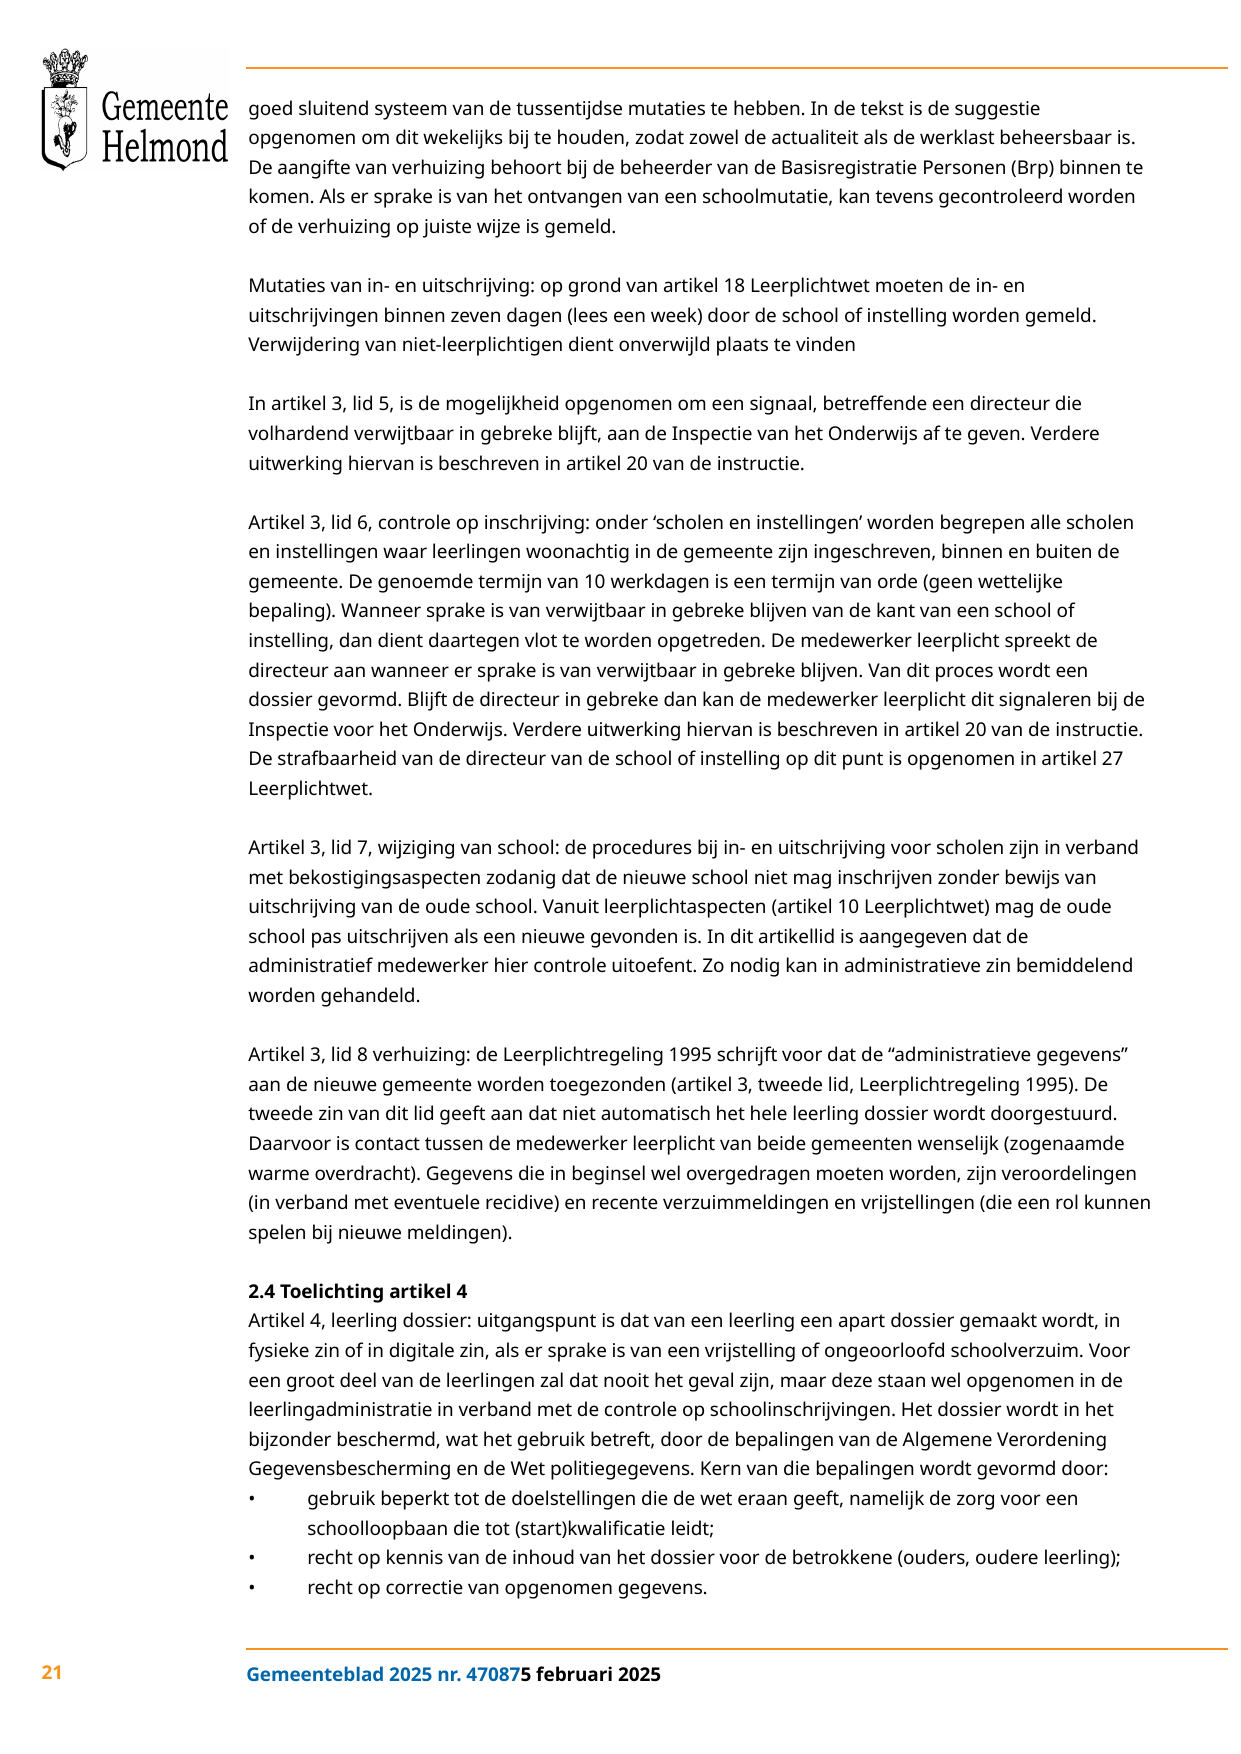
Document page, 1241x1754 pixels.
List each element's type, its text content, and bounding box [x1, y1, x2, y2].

list recht op kennis van de inhoud van het dossier voor de betrokkene (ouders, oudere leerling); [248, 1544, 1152, 1570]
list recht op correctie van opgenomen gegevens. [248, 1574, 1152, 1600]
text goed sluitend systeem van de tussentijdse mutaties te hebben. In de tekst is de suggestie opgenomen om dit wekelijks bij te houden, zodat zowel de actualiteit als de werklast beheersbaar is. De aangifte van verhuizing behoort bij de beheerder van de Basisregistratie Personen (Brp) binnen te komen. Als er sprake is van het ontvangen van een schoolmutatie, kan tevens gecontroleerd worden of de verhuizing op juiste wijze is gemeld. [248, 95, 1152, 239]
list gebruik beperkt tot de doelstellingen die de wet eraan geeft, namelijk de zorg voor een schoolloopbaan die tot (start)kwalificatie leidt; [248, 1485, 1152, 1541]
text Artikel 4, leerling dossier: uitgangspunt is dat van een leerling een apart dossier gemaakt wordt, in fysieke zin of in digitale zin, als er sprake is van een vrijstelling of ongeoorloofd schoolverzuim. Voor een groot deel van de leerlingen zal dat nooit het geval zijn, maar deze staan wel opgenomen in de leerlingadministratie in verband met de controle op schoolinschrijvingen. Het dossier wordt in het bijzonder beschermd, wat het gebruik betreft, door de bepalingen van de Algemene Verordening Gegevensbescherming en de Wet politiegegevens. Kern van die bepalingen wordt gevormd door: [248, 1308, 1152, 1481]
text Artikel 3, lid 7, wijziging van school: de procedures bij in- en uitschrijving voor scholen zijn in verband met bekostigingsaspecten zodanig dat de nieuwe school niet mag inschrijven zonder bewijs van uitschrijving van de oude school. Vanuit leerplichtaspecten (artikel 10 Leerplichtwet) mag de oude school pas uitschrijven als een nieuwe gevonden is. In dit artikellid is aangegeven dat de administratief medewerker hier controle uitoefent. Zo nodig kan in administratieve zin bemiddelend worden gehandeld. [248, 834, 1152, 1008]
picture [41, 47, 231, 172]
text Artikel 3, lid 6, controle op inschrijving: onder ‘scholen en instellingen’ worden begrepen alle scholen en instellingen waar leerlingen woonachtig in de gemeente zijn ingeschreven, binnen en buiten de gemeente. De genoemde termijn van 10 werkdagen is een termijn van orde (geen wettelijke bepaling). Wanneer sprake is van verwijtbaar in gebreke blijven van de kant van een school of instelling, dan dient daartegen vlot te worden opgetreden. De medewerker leerplicht spreekt de directeur aan wanneer er sprake is van verwijtbaar in gebreke blijven. Van dit proces wordt een dossier gevormd. Blijft de directeur in gebreke dan kan de medewerker leerplicht dit signaleren bij de Inspectie voor het Onderwijs. Verdere uitwerking hiervan is beschreven in artikel 20 van de instructie. [248, 509, 1152, 742]
text Mutaties van in- en uitschrijving: op grond van artikel 18 Leerplichtwet moeten de in- en uitschrijvingen binnen zeven dagen (lees een week) door de school of instelling worden gemeld. Verwijdering van niet-leerplichtigen dient onverwijld plaats te vinden [248, 272, 1152, 357]
text Artikel 3, lid 8 verhuizing: de Leerplichtregeling 1995 schrijft voor dat de “administratieve gegevens” aan de nieuwe gemeente worden toegezonden (artikel 3, tweede lid, Leerplichtregeling 1995). De tweede zin van dit lid geeft aan dat niet automatisch het hele leerling dossier wordt doorgestuurd. Daarvoor is contact tussen de medewerker leerplicht van beide gemeenten wenselijk (zogenaamde warme overdracht). Gegevens die in beginsel wel overgedragen moeten worden, zijn veroordelingen (in verband met eventuele recidive) en recente verzuimmeldingen en vrijstellingen (die een rol kunnen spelen bij nieuwe meldingen). [248, 1041, 1152, 1245]
text 2.4 Toelichting artikel 4 [248, 1278, 1152, 1304]
text In artikel 3, lid 5, is de mogelijkheid opgenomen om een signaal, betreffende een directeur die volhardend verwijtbaar in gebreke blijft, aan de Inspectie van het Onderwijs af te geven. Verdere uitwerking hiervan is beschreven in artikel 20 van de instructie. [248, 391, 1152, 476]
text De strafbaarheid van de directeur van de school of instelling op dit punt is opgenomen in artikel 27 Leerplichtwet. [248, 746, 1152, 801]
